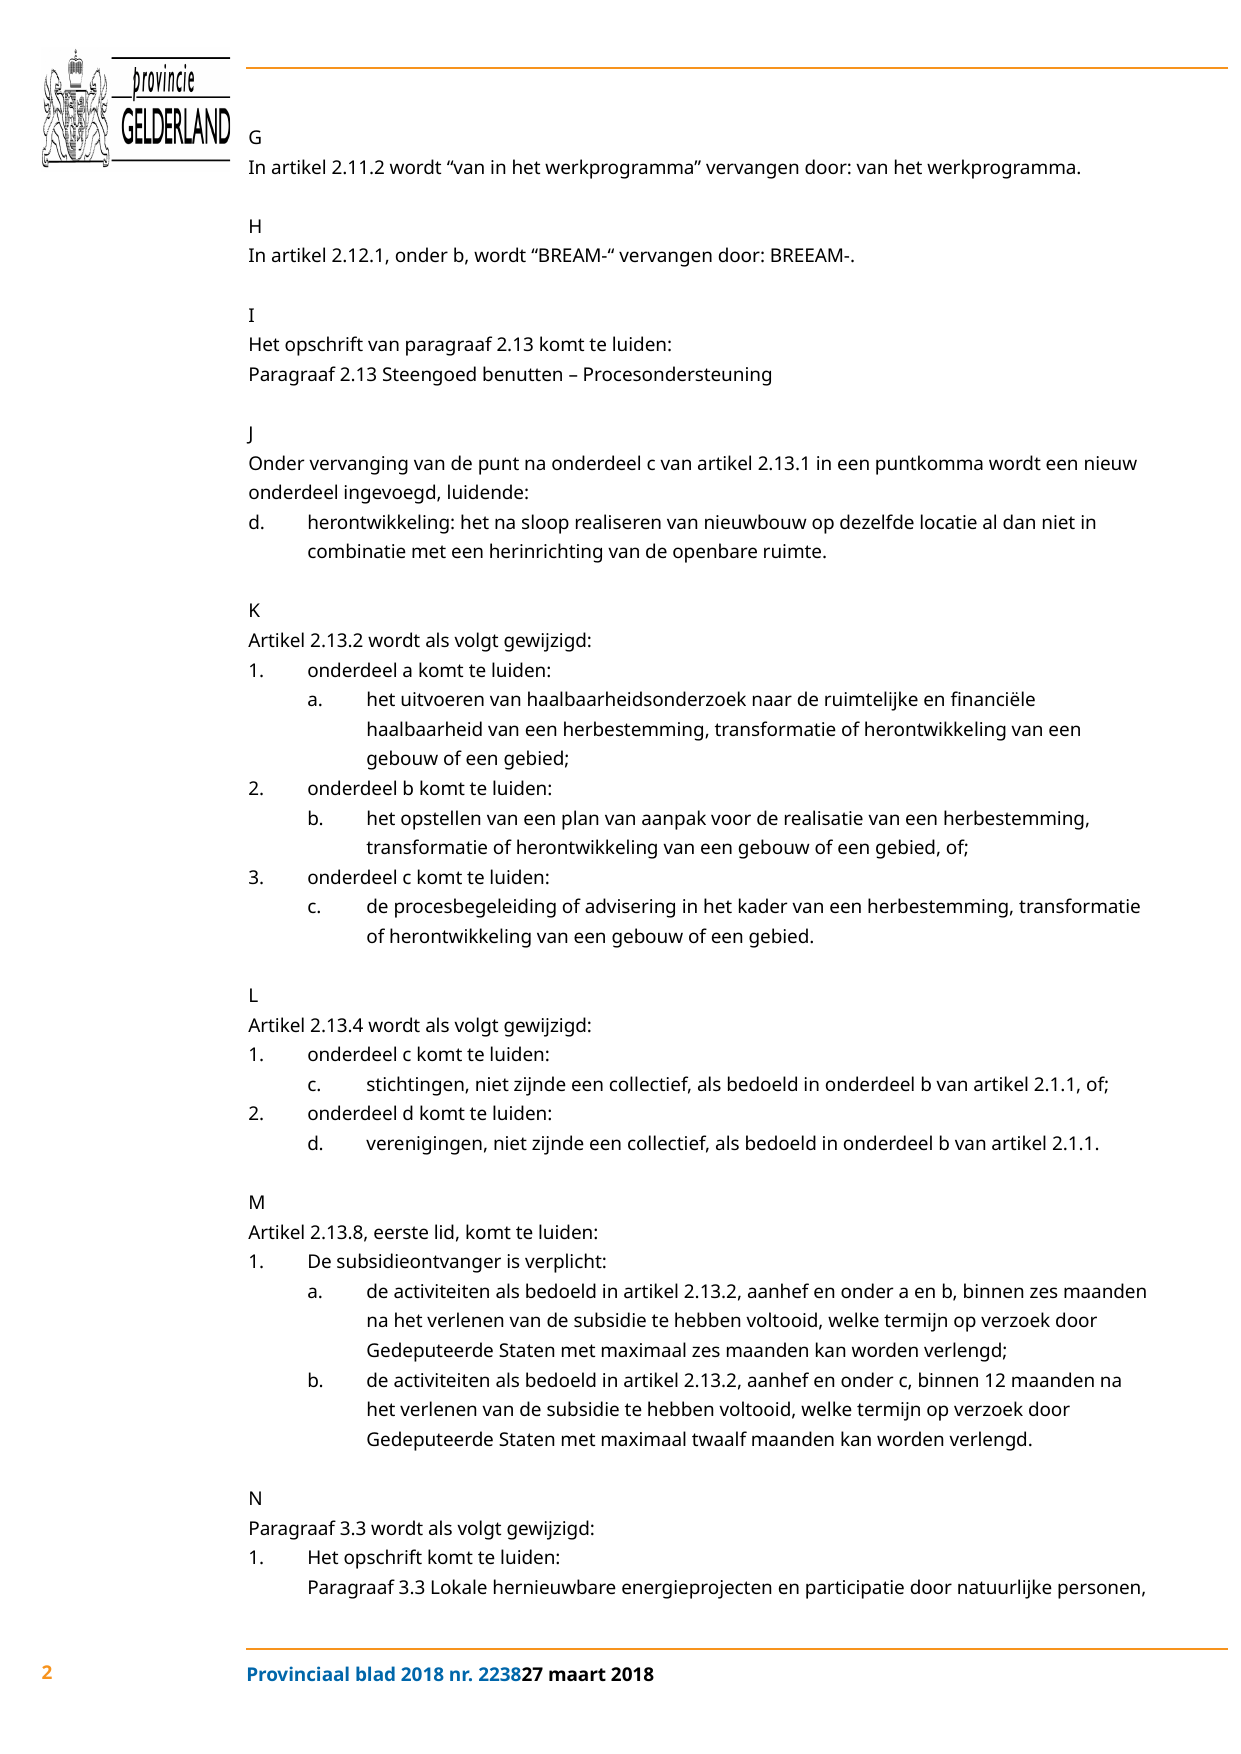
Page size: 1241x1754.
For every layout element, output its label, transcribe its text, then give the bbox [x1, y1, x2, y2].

text In artikel 2.11.2 wordt “van in het werkprogramma” vervangen door: van het werkprogramma. [248, 154, 1152, 180]
text Het opschrift van paragraaf 2.13 komt te luiden: [248, 331, 1152, 357]
text H [248, 213, 1152, 239]
list onderdeel c komt te luiden: [248, 864, 1152, 890]
picture [41, 47, 231, 172]
text I [248, 302, 1152, 328]
list het uitvoeren van haalbaarheidsonderzoek naar de ruimtelijke en financiële haalbaarheid van een herbestemming, transformatie of herontwikkeling van een gebouw of een gebied; [307, 686, 1152, 771]
list de procesbegeleiding of advisering in het kader van een herbestemming, transformatie of herontwikkeling van een gebouw of een gebied. [307, 893, 1152, 949]
list Paragraaf 3.3 Lokale hernieuwbare energieprojecten en participatie door natuurlijke personen, [248, 1574, 1152, 1600]
list De subsidieontvanger is verplicht: [248, 1248, 1152, 1274]
text Artikel 2.13.8, eerste lid, komt te luiden: [248, 1219, 1152, 1245]
text In artikel 2.12.1, onder b, wordt “BREAM-“ vervangen door: BREEAM-. [248, 243, 1152, 268]
text N [248, 1485, 1152, 1511]
text Paragraaf 2.13 Steengoed benutten – Procesondersteuning [248, 361, 1152, 387]
text Onder vervanging van de punt na onderdeel c van artikel 2.13.1 in een puntkomma wordt een nieuw onderdeel ingevoegd, luidende: [248, 450, 1152, 505]
text Paragraaf 3.3 wordt als volgt gewijzigd: [248, 1515, 1152, 1541]
list de activiteiten als bedoeld in artikel 2.13.2, aanhef en onder c, binnen 12 maanden na het verlenen van de subsidie te hebben voltooid, welke termijn op verzoek door Gedeputeerde Staten met maximaal twaalf maanden kan worden verlengd. [307, 1367, 1152, 1452]
text J [248, 420, 1152, 446]
list het opstellen van een plan van aanpak voor de realisatie van een herbestemming, transformatie of herontwikkeling van een gebouw of een gebied, of; [307, 805, 1152, 860]
text M [248, 1189, 1152, 1215]
list onderdeel b komt te luiden: [248, 775, 1152, 801]
list stichtingen, niet zijnde een collectief, als bedoeld in onderdeel b van artikel 2.1.1, of; [307, 1071, 1152, 1097]
list onderdeel d komt te luiden: [248, 1101, 1152, 1126]
list verenigingen, niet zijnde een collectief, als bedoeld in onderdeel b van artikel 2.1.1. [307, 1130, 1152, 1156]
list de activiteiten als bedoeld in artikel 2.13.2, aanhef en onder a en b, binnen zes maanden na het verlenen van de subsidie te hebben voltooid, welke termijn op verzoek door Gedeputeerde Staten met maximaal zes maanden kan worden verlengd; [307, 1278, 1152, 1363]
text Artikel 2.13.4 wordt als volgt gewijzigd: [248, 1012, 1152, 1038]
text L [248, 982, 1152, 1008]
list onderdeel c komt te luiden: [248, 1041, 1152, 1067]
text Artikel 2.13.2 wordt als volgt gewijzigd: [248, 627, 1152, 653]
text K [248, 598, 1152, 623]
list herontwikkeling: het na sloop realiseren van nieuwbouw op dezelfde locatie al dan niet in combinatie met een herinrichting van de openbare ruimte. [248, 509, 1152, 564]
list onderdeel a komt te luiden: [248, 657, 1152, 683]
list Het opschrift komt te luiden: [248, 1544, 1152, 1570]
text G [248, 124, 1152, 150]
